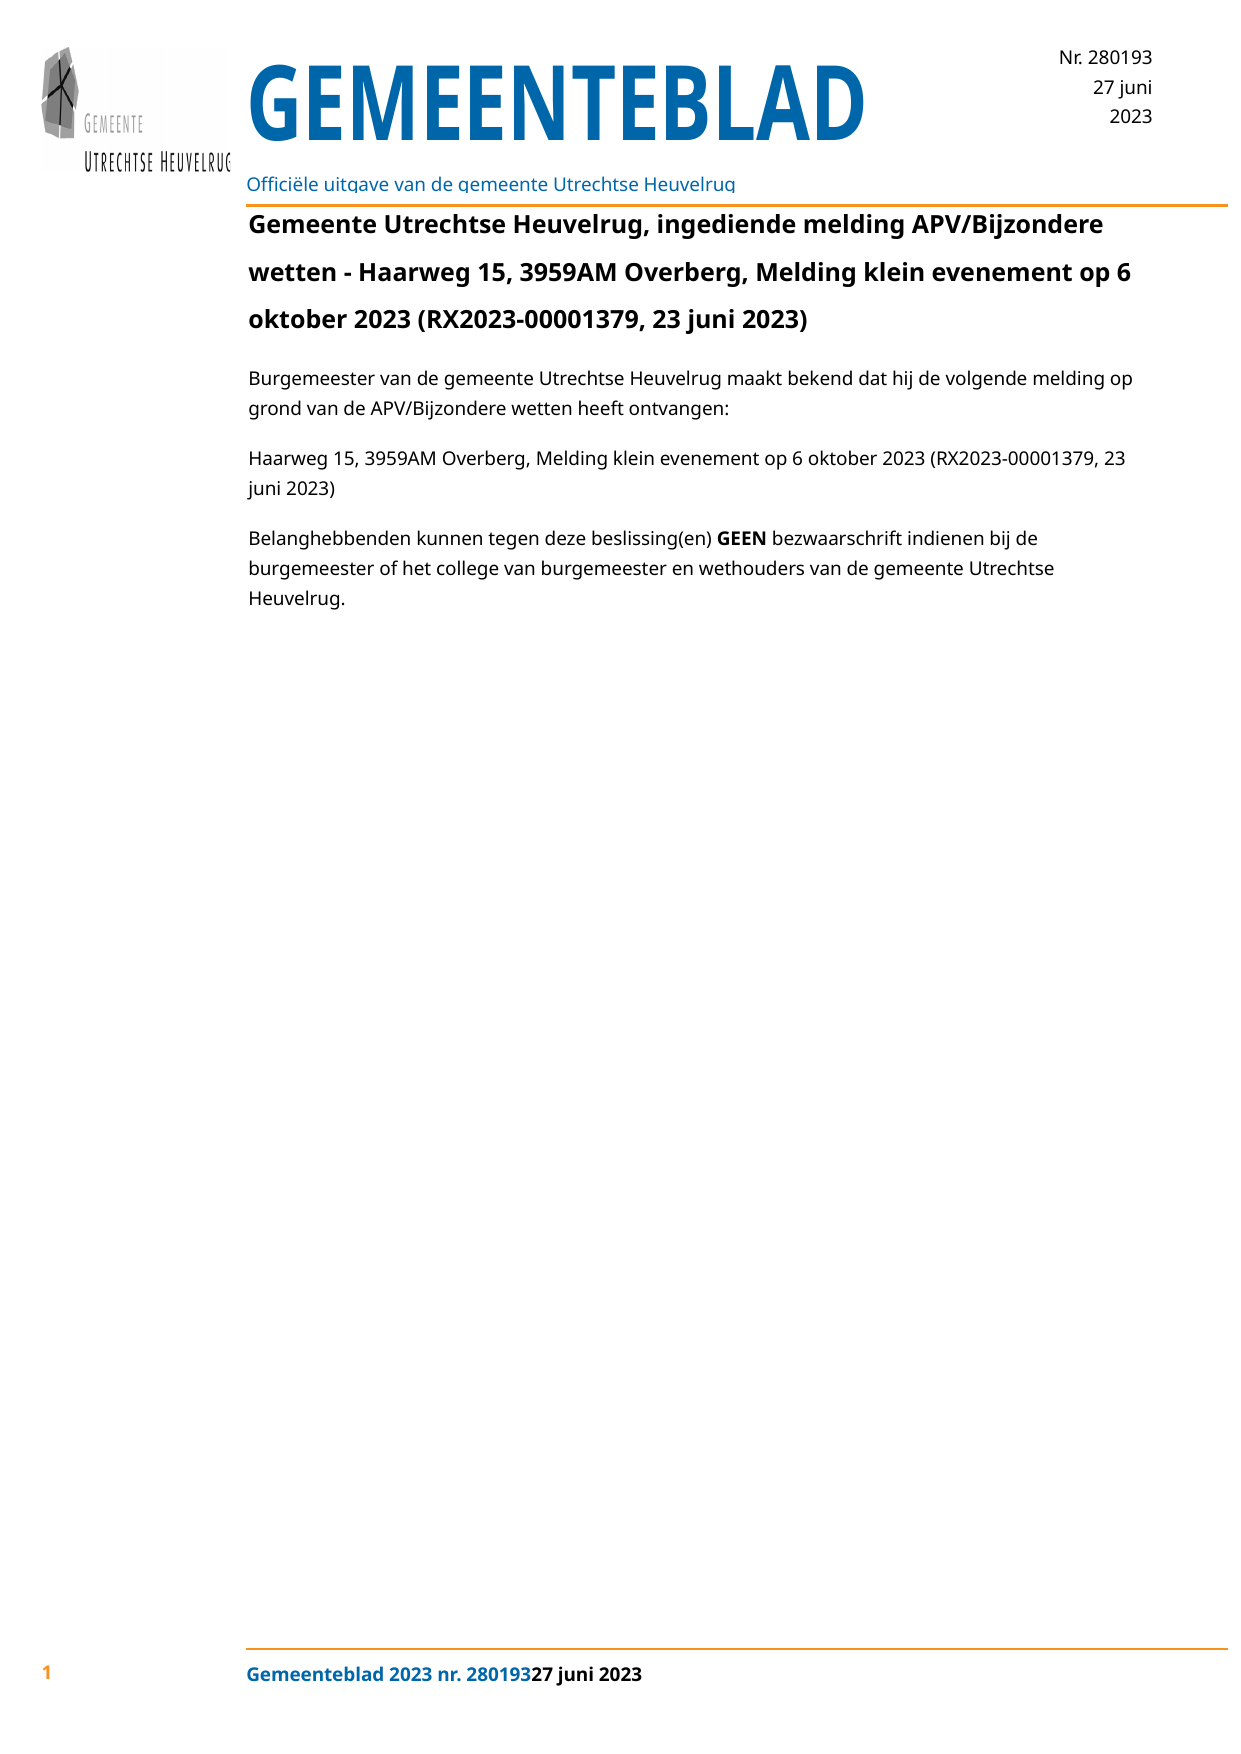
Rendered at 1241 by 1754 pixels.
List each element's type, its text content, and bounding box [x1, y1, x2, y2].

text Burgemeester van de gemeente Utrechtse Heuvelrug maakt bekend dat hij de volgende melding op grond van de APV/Bijzondere wetten heeft ontvangen: [248, 366, 1152, 421]
picture [41, 47, 231, 172]
text Haarweg 15, 3959AM Overberg, Melding klein evenement op 6 oktober 2023 (RX2023-00001379, 23 juni 2023) [248, 446, 1152, 501]
text Gemeente Utrechtse Heuvelrug, ingediende melding APV/Bijzondere wetten - Haarweg 15, 3959AM Overberg, Melding klein evenement op 6 oktober 2023 (RX2023-00001379, 23 juni 2023) [248, 207, 1152, 336]
text Belanghebbenden kunnen tegen deze beslissing(en) GEEN bezwaarschrift indienen bij de burgemeester of het college van burgemeester en wethouders van de gemeente Utrechtse Heuvelrug. [248, 526, 1152, 610]
